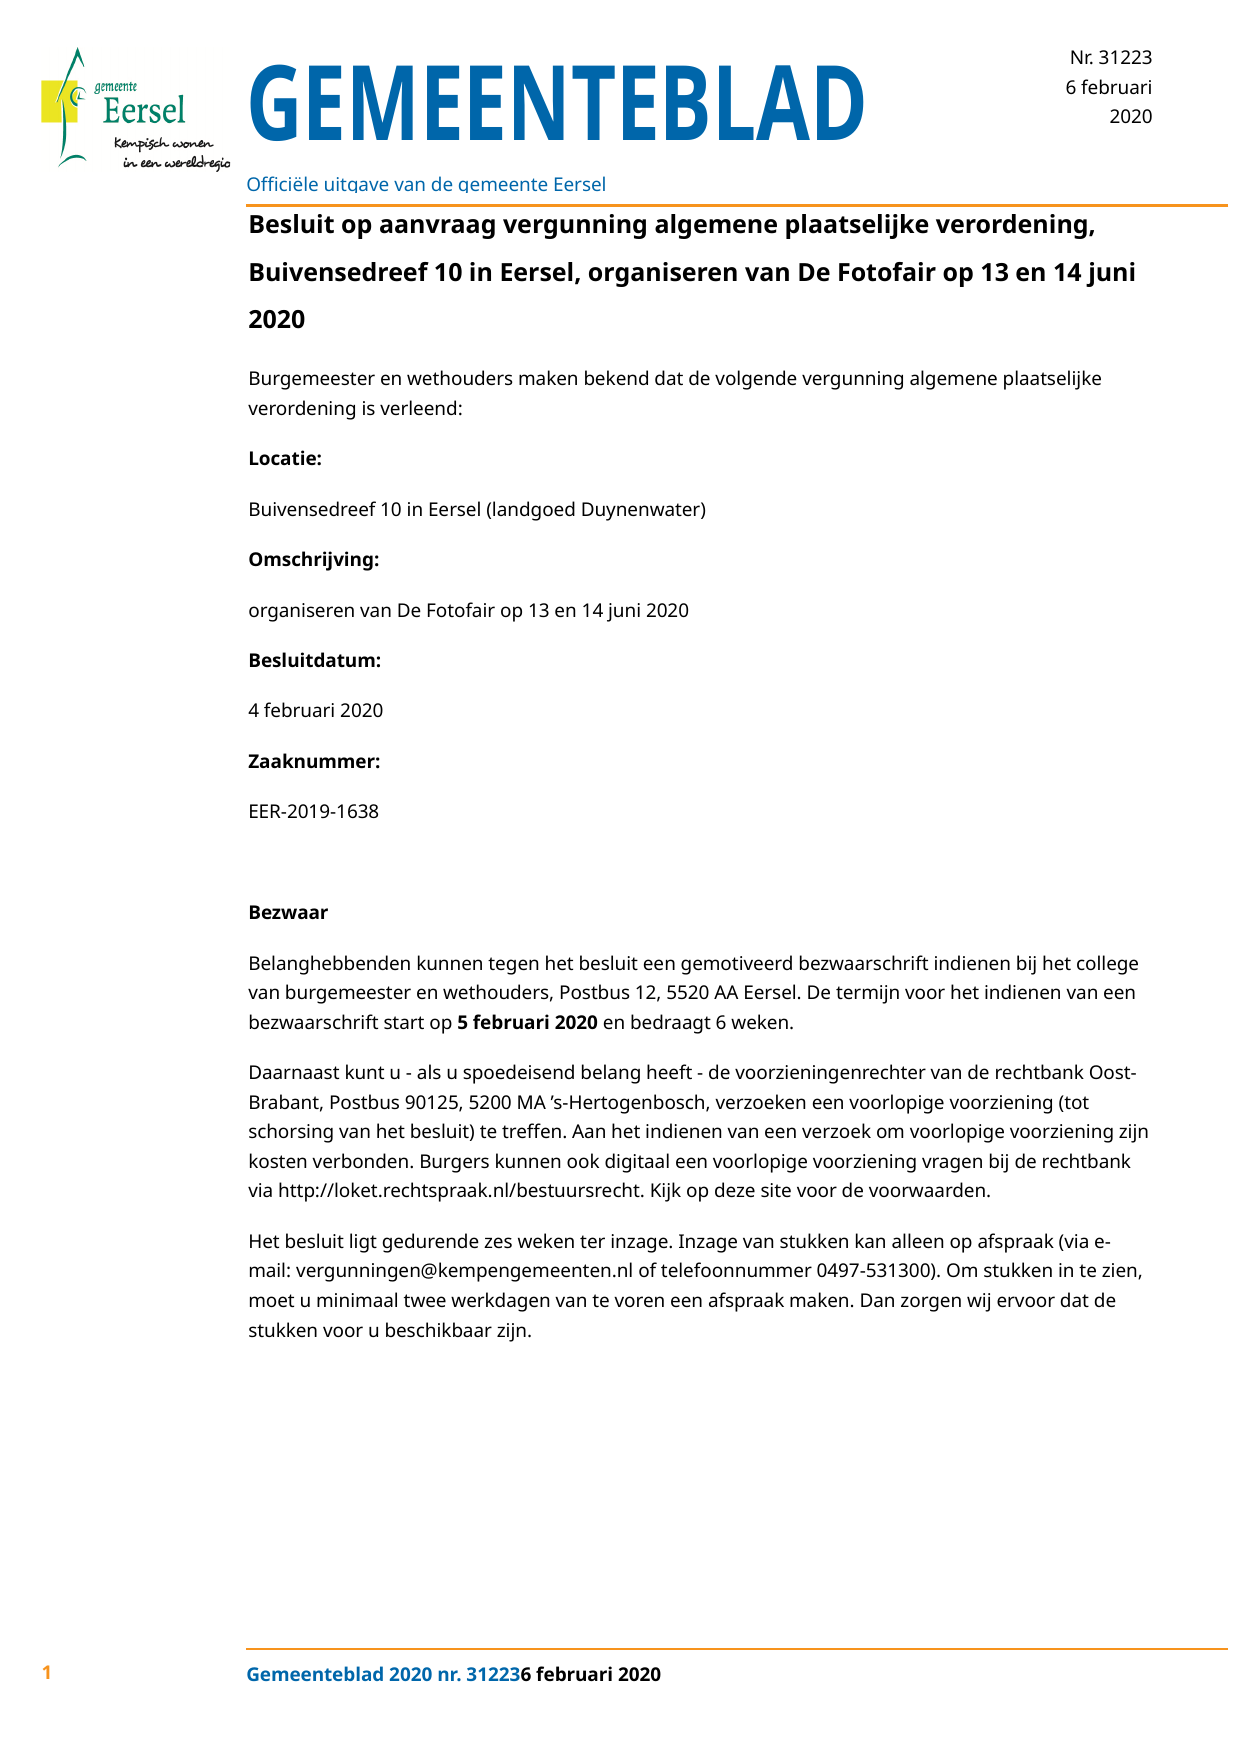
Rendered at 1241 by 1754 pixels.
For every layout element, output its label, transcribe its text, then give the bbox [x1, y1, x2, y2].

text Omschrijving: [248, 546, 1152, 572]
text Belanghebbenden kunnen tegen het besluit een gemotiveerd bezwaarschrift indienen bij het college van burgemeester en wethouders, Postbus 12, 5520 AA Eersel. De termijn voor het indienen van een bezwaarschrift start op 5 februari 2020 en bedraagt 6 weken. [248, 950, 1152, 1034]
text Buivensedreef 10 in Eersel (landgoed Duynenwater) [248, 496, 1152, 522]
text 4 februari 2020 [248, 698, 1152, 723]
text Burgemeester en wethouders maken bekend dat de volgende vergunning algemene plaatselijke verordening is verleend: [248, 366, 1152, 421]
text Zaaknummer: [248, 748, 1152, 774]
text EER-2019-1638 [248, 798, 1152, 824]
text Daarnaast kunt u - als u spoedeisend belang heeft - de voorzieningenrechter van de rechtbank Oost-Brabant, Postbus 90125, 5200 MA ’s-Hertogenbosch, verzoeken een voorlopige voorziening (tot schorsing van het besluit) te treffen. Aan het indienen van een verzoek om voorlopige voorziening zijn kosten verbonden. Burgers kunnen ook digitaal een voorlopige voorziening vragen bij de rechtbank via http://loket.rechtspraak.nl/bestuursrecht. Kijk op deze site voor de voorwaarden. [248, 1059, 1152, 1203]
text organiseren van De Fotofair op 13 en 14 juni 2020 [248, 597, 1152, 622]
text Besluit op aanvraag vergunning algemene plaatselijke verordening, Buivensedreef 10 in Eersel, organiseren van De Fotofair op 13 en 14 juni 2020 [248, 207, 1152, 336]
text Bezwaar [248, 899, 1152, 925]
text Besluitdatum: [248, 647, 1152, 673]
picture [41, 47, 231, 172]
text Locatie: [248, 446, 1152, 471]
text Het besluit ligt gedurende zes weken ter inzage. Inzage van stukken kan alleen op afspraak (via e-mail: vergunningen@kempengemeenten.nl of telefoonnummer 0497-531300). Om stukken in te zien, moet u minimaal twee werkdagen van te voren een afspraak maken. Dan zorgen wij ervoor dat de stukken voor u beschikbaar zijn. [248, 1228, 1152, 1342]
